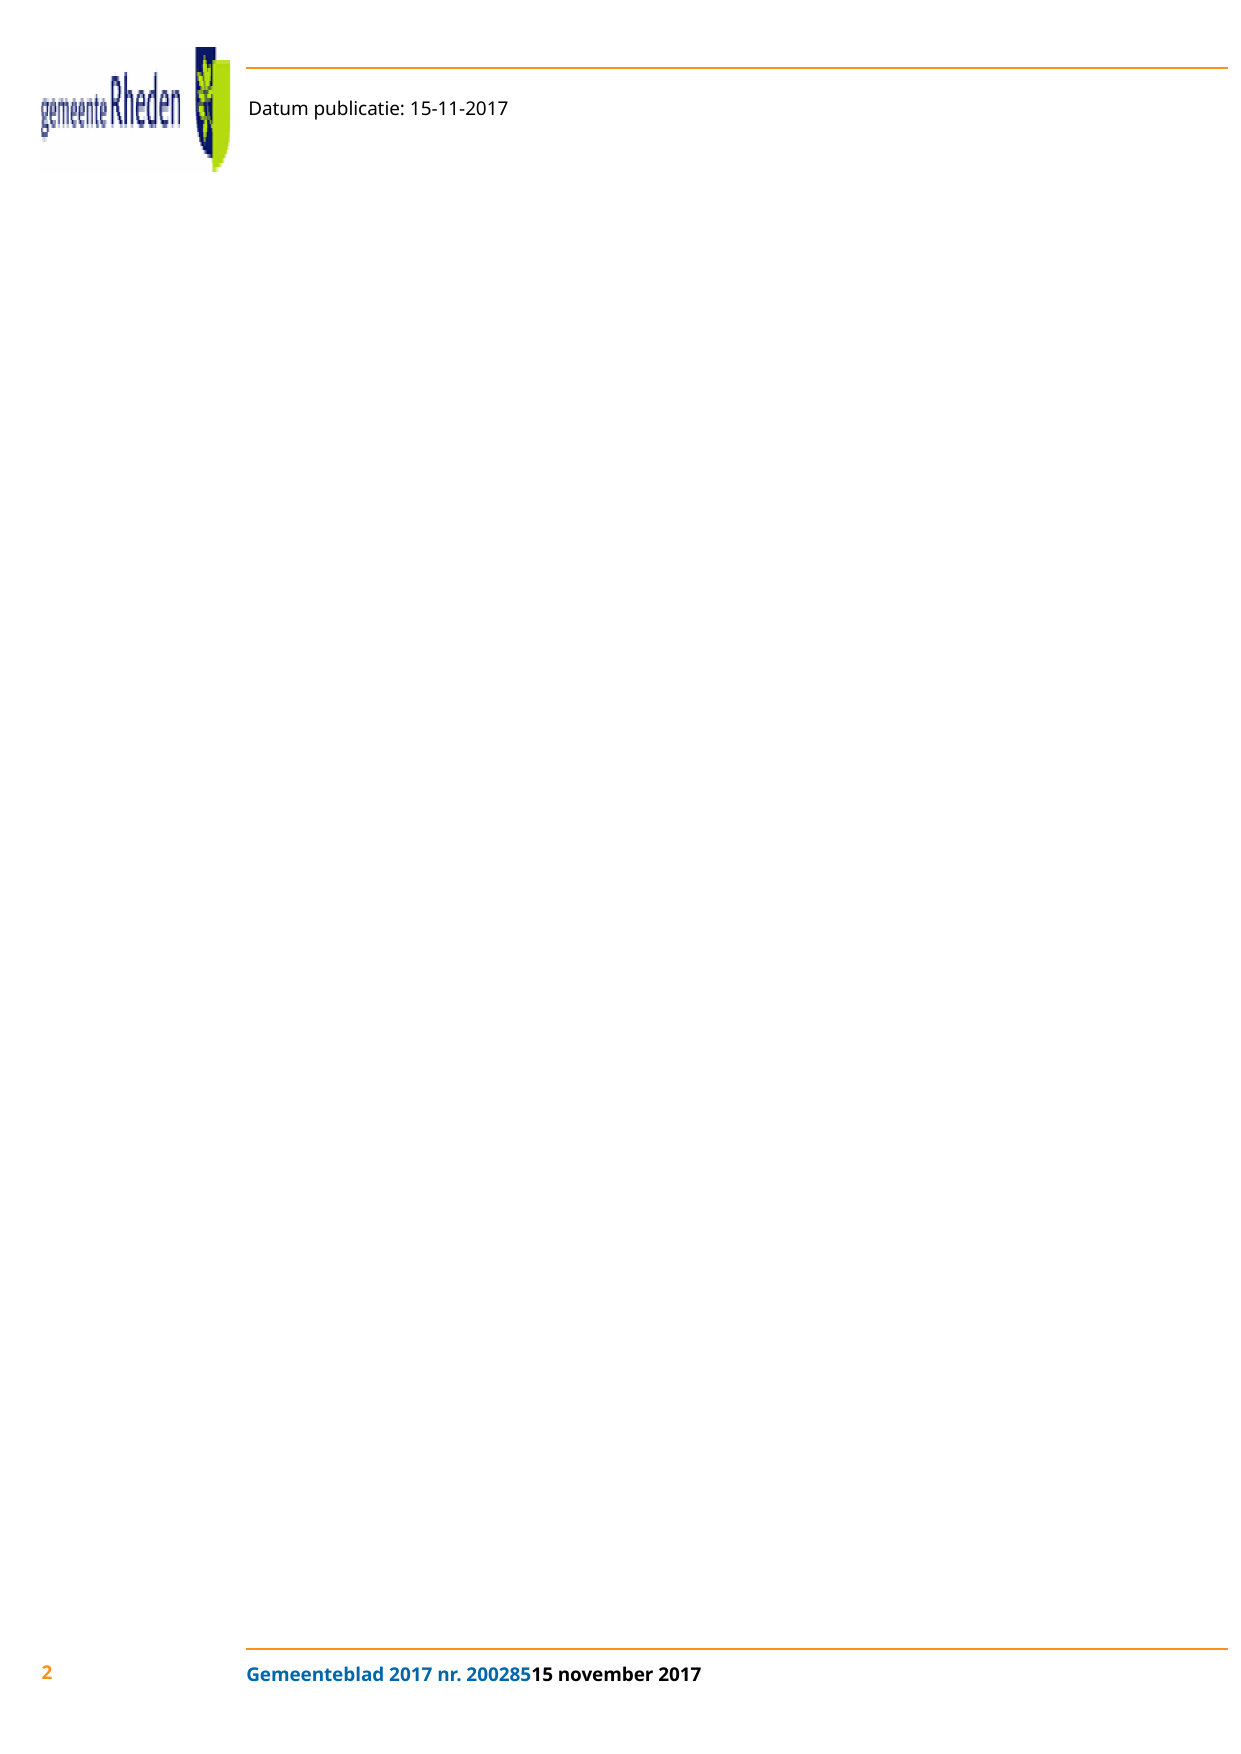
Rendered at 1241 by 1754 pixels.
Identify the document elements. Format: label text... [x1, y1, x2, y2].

picture [41, 47, 231, 172]
text Datum publicatie: 15-11-2017 [248, 95, 1152, 121]
